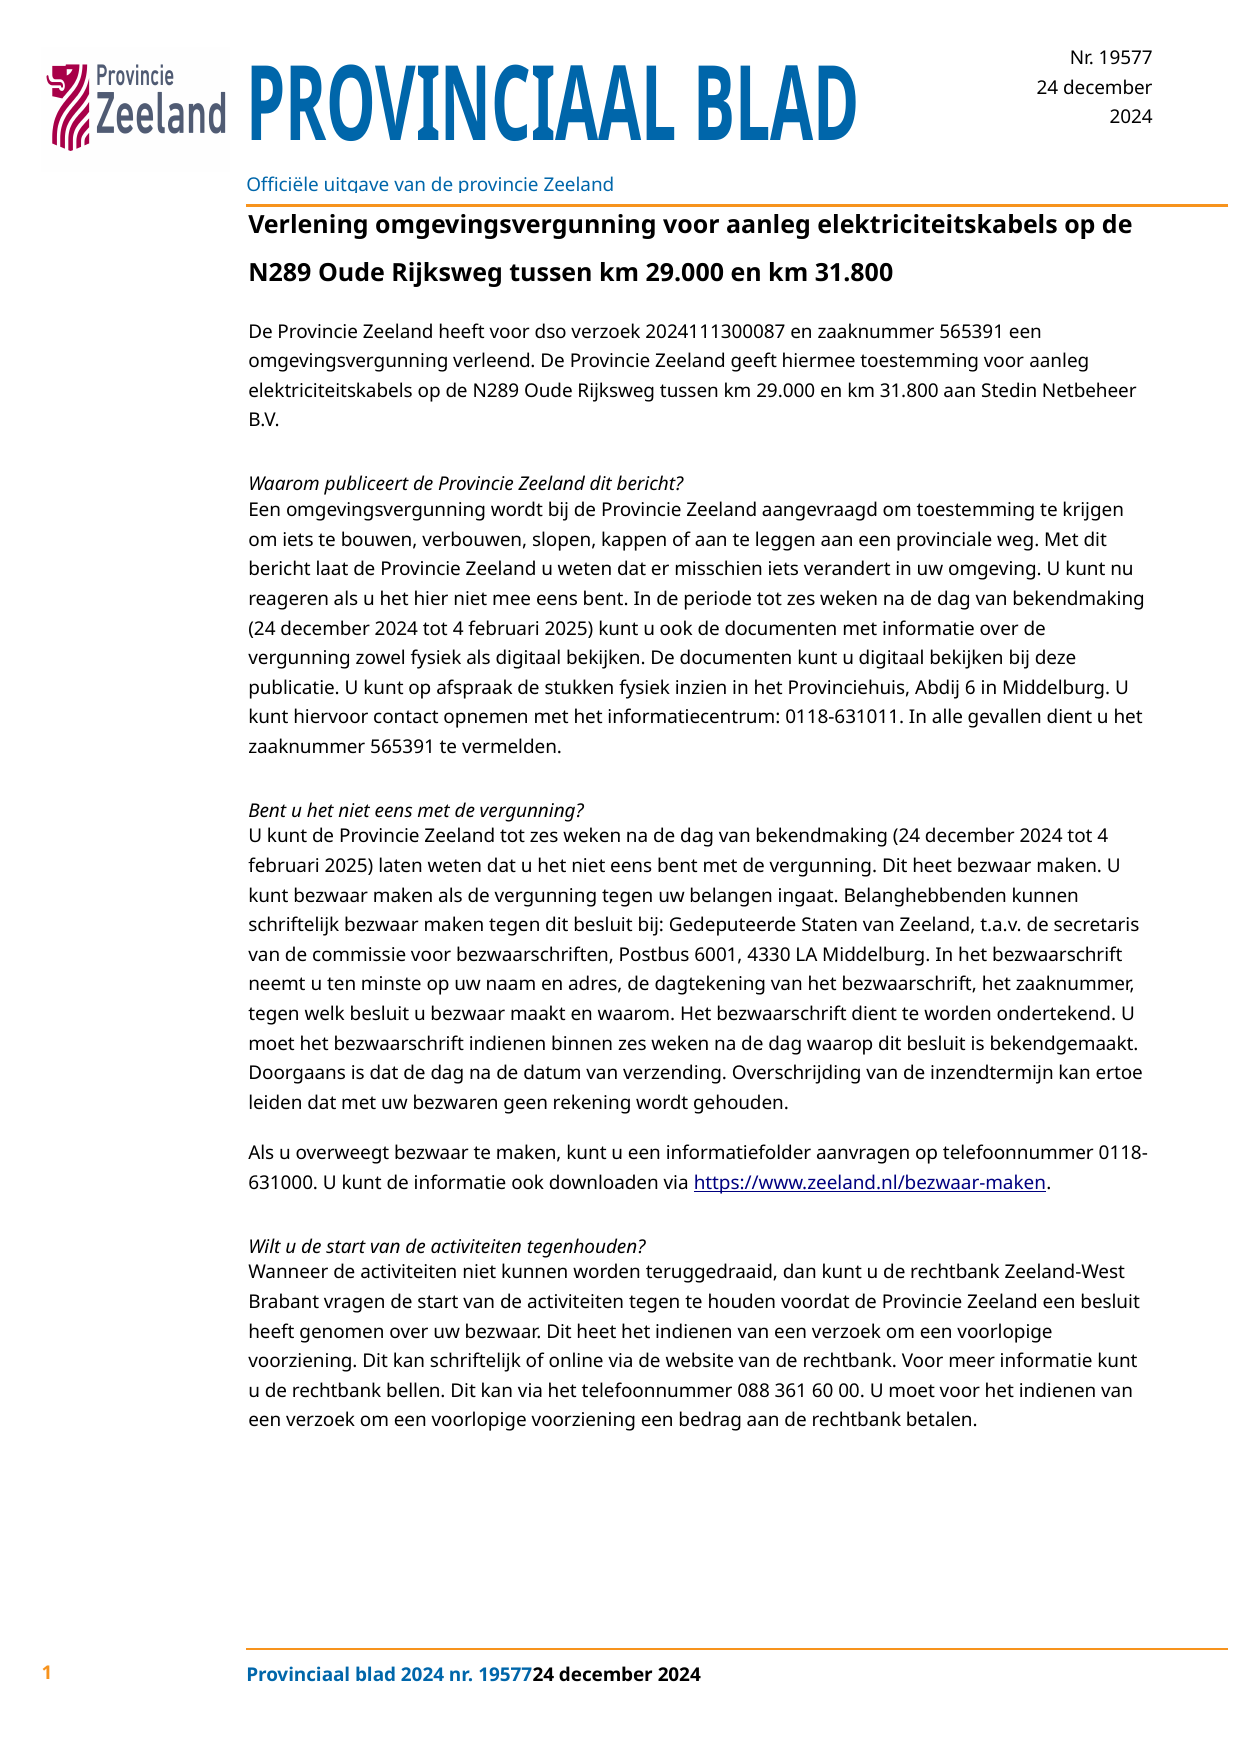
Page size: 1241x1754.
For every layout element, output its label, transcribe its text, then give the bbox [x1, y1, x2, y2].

text Een omgevingsvergunning wordt bij de Provincie Zeeland aangevraagd om toestemming te krijgen om iets te bouwen, verbouwen, slopen, kappen of aan te leggen aan een provinciale weg. Met dit bericht laat de Provincie Zeeland u weten dat er misschien iets verandert in uw omgeving. U kunt nu reageren als u het hier niet mee eens bent. In de periode tot zes weken na de dag van bekendmaking (24 december 2024 tot 4 februari 2025) kunt u ook de documenten met informatie over de vergunning zowel fysiek als digitaal bekijken. De documenten kunt u digitaal bekijken bij deze publicatie. U kunt op afspraak de stukken fysiek inzien in het Provinciehuis, Abdij 6 in Middelburg. U kunt hiervoor contact opnemen met het informatiecentrum: 0118-631011. In alle gevallen dient u het zaaknummer 565391 te vermelden. [248, 496, 1152, 759]
text De Provincie Zeeland heeft voor dso verzoek 2024111300087 en zaaknummer 565391 een omgevingsvergunning verleend. De Provincie Zeeland geeft hiermee toestemming voor aanleg elektriciteitskabels op de N289 Oude Rijksweg tussen km 29.000 en km 31.800 aan Stedin Netbeheer B.V. [248, 318, 1152, 432]
text Als u overweegt bezwaar te maken, kunt u een informatiefolder aanvragen op telefoonnummer 0118-631000. U kunt de informatie ook downloaden via https://www.zeeland.nl/bezwaar-maken. [248, 1139, 1152, 1195]
text Waarom publiceert de Provincie Zeeland dit bericht? [248, 471, 1152, 496]
text Verlening omgevingsvergunning voor aanleg elektriciteitskabels op de N289 Oude Rijksweg tussen km 29.000 en km 31.800 [248, 207, 1152, 288]
text U kunt de Provincie Zeeland tot zes weken na de dag van bekendmaking (24 december 2024 tot 4 februari 2025) laten weten dat u het niet eens bent met de vergunning. Dit heet bezwaar maken. U kunt bezwaar maken als de vergunning tegen uw belangen ingaat. Belanghebbenden kunnen schriftelijk bezwaar maken tegen dit besluit bij: Gedeputeerde Staten van Zeeland, t.a.v. de secretaris van de commissie voor bezwaarschriften, Postbus 6001, 4330 LA Middelburg. In het bezwaarschrift neemt u ten minste op uw naam en adres, de dagtekening van het bezwaarschrift, het zaaknummer, tegen welk besluit u bezwaar maakt en waarom. Het bezwaarschrift dient te worden ondertekend. U moet het bezwaarschrift indienen binnen zes weken na de dag waarop dit besluit is bekendgemaakt. Doorgaans is dat de dag na de datum van verzending. Overschrijding van de inzendtermijn kan ertoe leiden dat met uw bezwaren geen rekening wordt gehouden. [248, 823, 1152, 1115]
picture [41, 47, 231, 172]
text Bent u het niet eens met de vergunning? [248, 797, 1152, 823]
text Wanneer de activiteiten niet kunnen worden teruggedraaid, dan kunt u de rechtbank Zeeland-West Brabant vragen de start van de activiteiten tegen te houden voordat de Provincie Zeeland een besluit heeft genomen over uw bezwaar. Dit heet het indienen van een verzoek om een voorlopige voorziening. Dit kan schriftelijk of online via de website van de rechtbank. Voor meer informatie kunt u de rechtbank bellen. Dit kan via het telefoonnummer 088 361 60 00. U moet voor het indienen van een verzoek om een voorlopige voorziening een bedrag aan de rechtbank betalen. [248, 1259, 1152, 1432]
text Wilt u de start van de activiteiten tegenhouden? [248, 1233, 1152, 1259]
